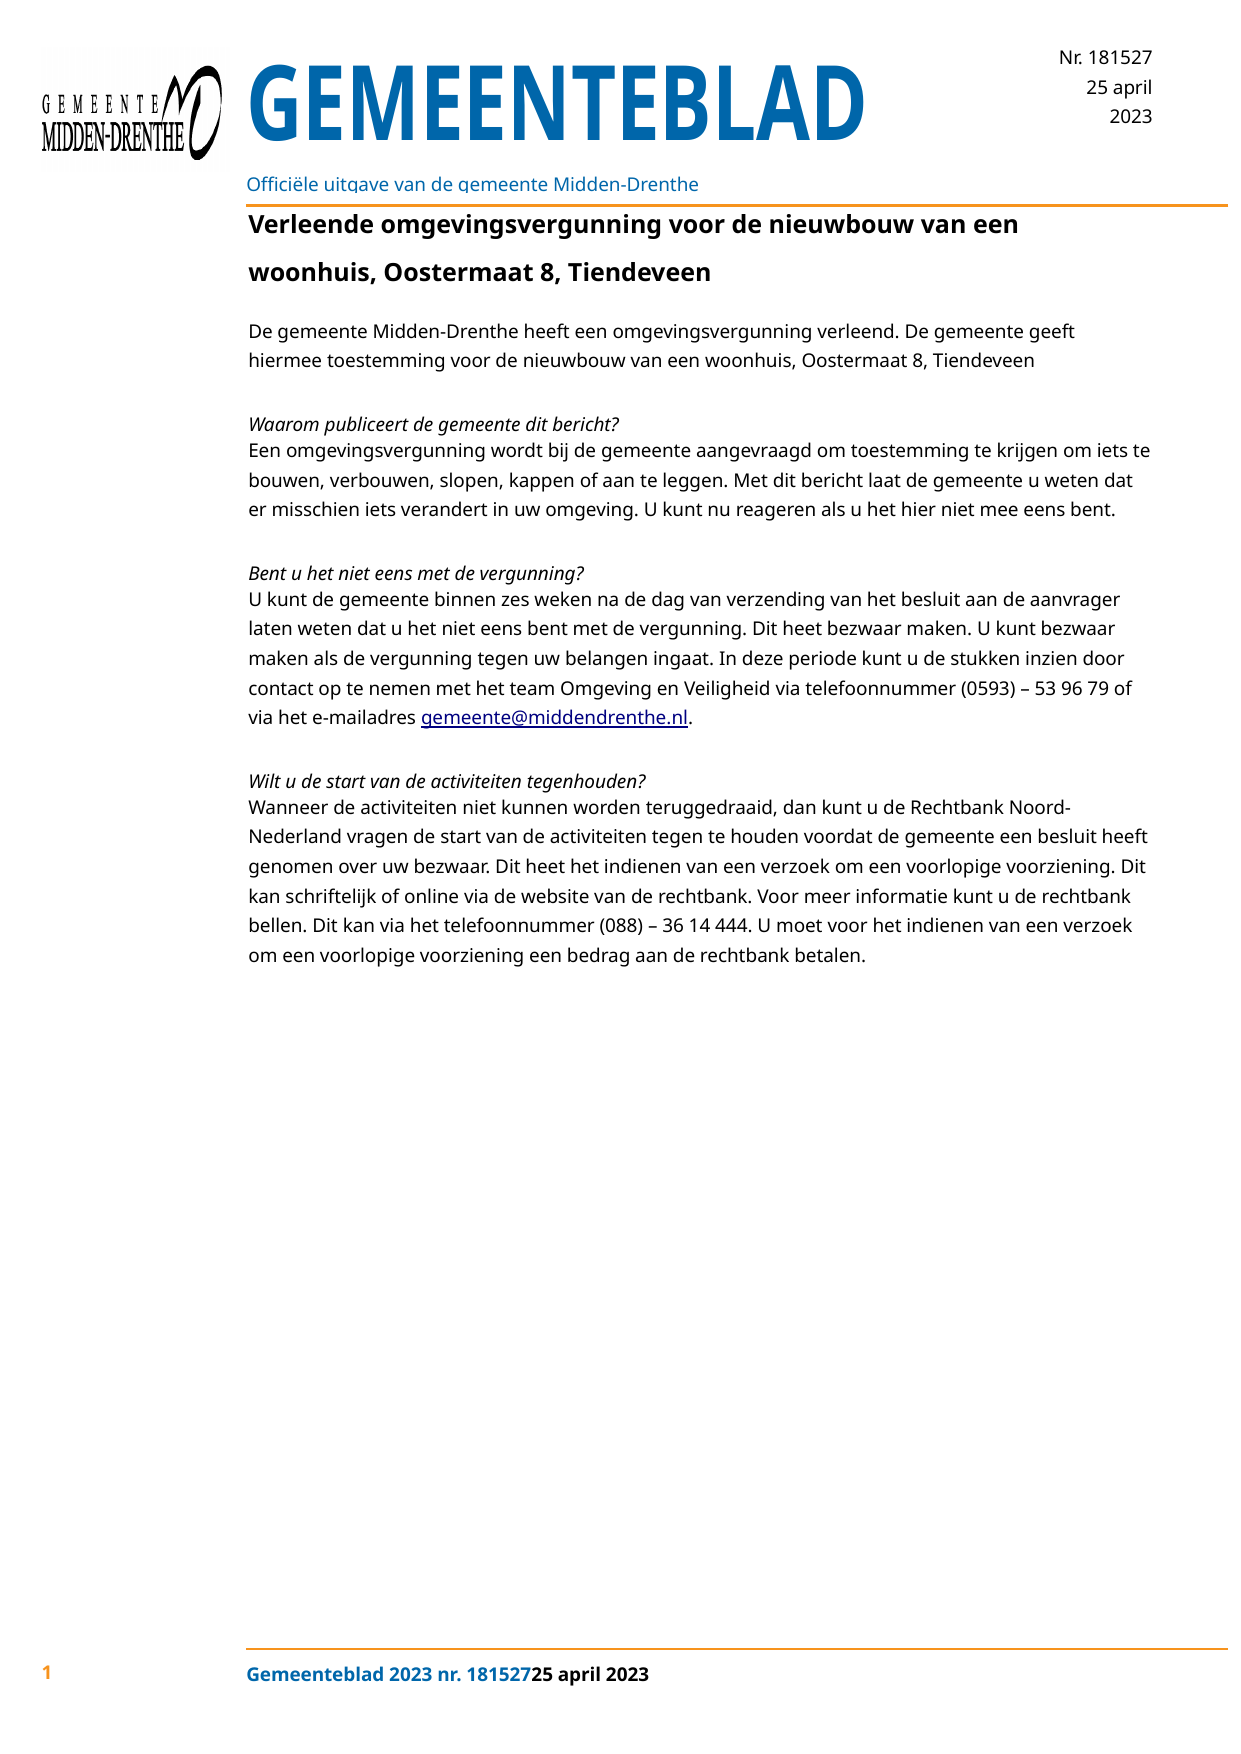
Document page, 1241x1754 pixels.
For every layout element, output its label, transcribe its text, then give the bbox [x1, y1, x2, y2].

picture [41, 47, 231, 172]
text Wilt u de start van de activiteiten tegenhouden? [248, 768, 1152, 794]
text U kunt de gemeente binnen zes weken na de dag van verzending van het besluit aan de aanvrager laten weten dat u het niet eens bent met de vergunning. Dit heet bezwaar maken. U kunt bezwaar maken als de vergunning tegen uw belangen ingaat. In deze periode kunt u de stukken inzien door contact op te nemen met het team Omgeving en Veiligheid via telefoonnummer (0593) – 53 96 79 of via het e-mailadres gemeente@middendrenthe.nl. [248, 586, 1152, 730]
text Verleende omgevingsvergunning voor de nieuwbouw van een woonhuis, Oostermaat 8, Tiendeveen [248, 207, 1152, 288]
text Een omgevingsvergunning wordt bij de gemeente aangevraagd om toestemming te krijgen om iets te bouwen, verbouwen, slopen, kappen of aan te leggen. Met dit bericht laat de gemeente u weten dat er misschien iets verandert in uw omgeving. U kunt nu reageren als u het hier niet mee eens bent. [248, 437, 1152, 522]
text Wanneer de activiteiten niet kunnen worden teruggedraaid, dan kunt u de Rechtbank Noord-Nederland vragen de start van de activiteiten tegen te houden voordat de gemeente een besluit heeft genomen over uw bezwaar. Dit heet het indienen van een verzoek om een voorlopige voorziening. Dit kan schriftelijk of online via de website van de rechtbank. Voor meer informatie kunt u de rechtbank bellen. Dit kan via het telefoonnummer (088) – 36 14 444. U moet voor het indienen van een verzoek om een voorlopige voorziening een bedrag aan de rechtbank betalen. [248, 794, 1152, 968]
text Bent u het niet eens met de vergunning? [248, 560, 1152, 586]
text Waarom publiceert de gemeente dit bericht? [248, 411, 1152, 437]
text De gemeente Midden-Drenthe heeft een omgevingsvergunning verleend. De gemeente geeft hiermee toestemming voor de nieuwbouw van een woonhuis, Oostermaat 8, Tiendeveen [248, 318, 1152, 373]
